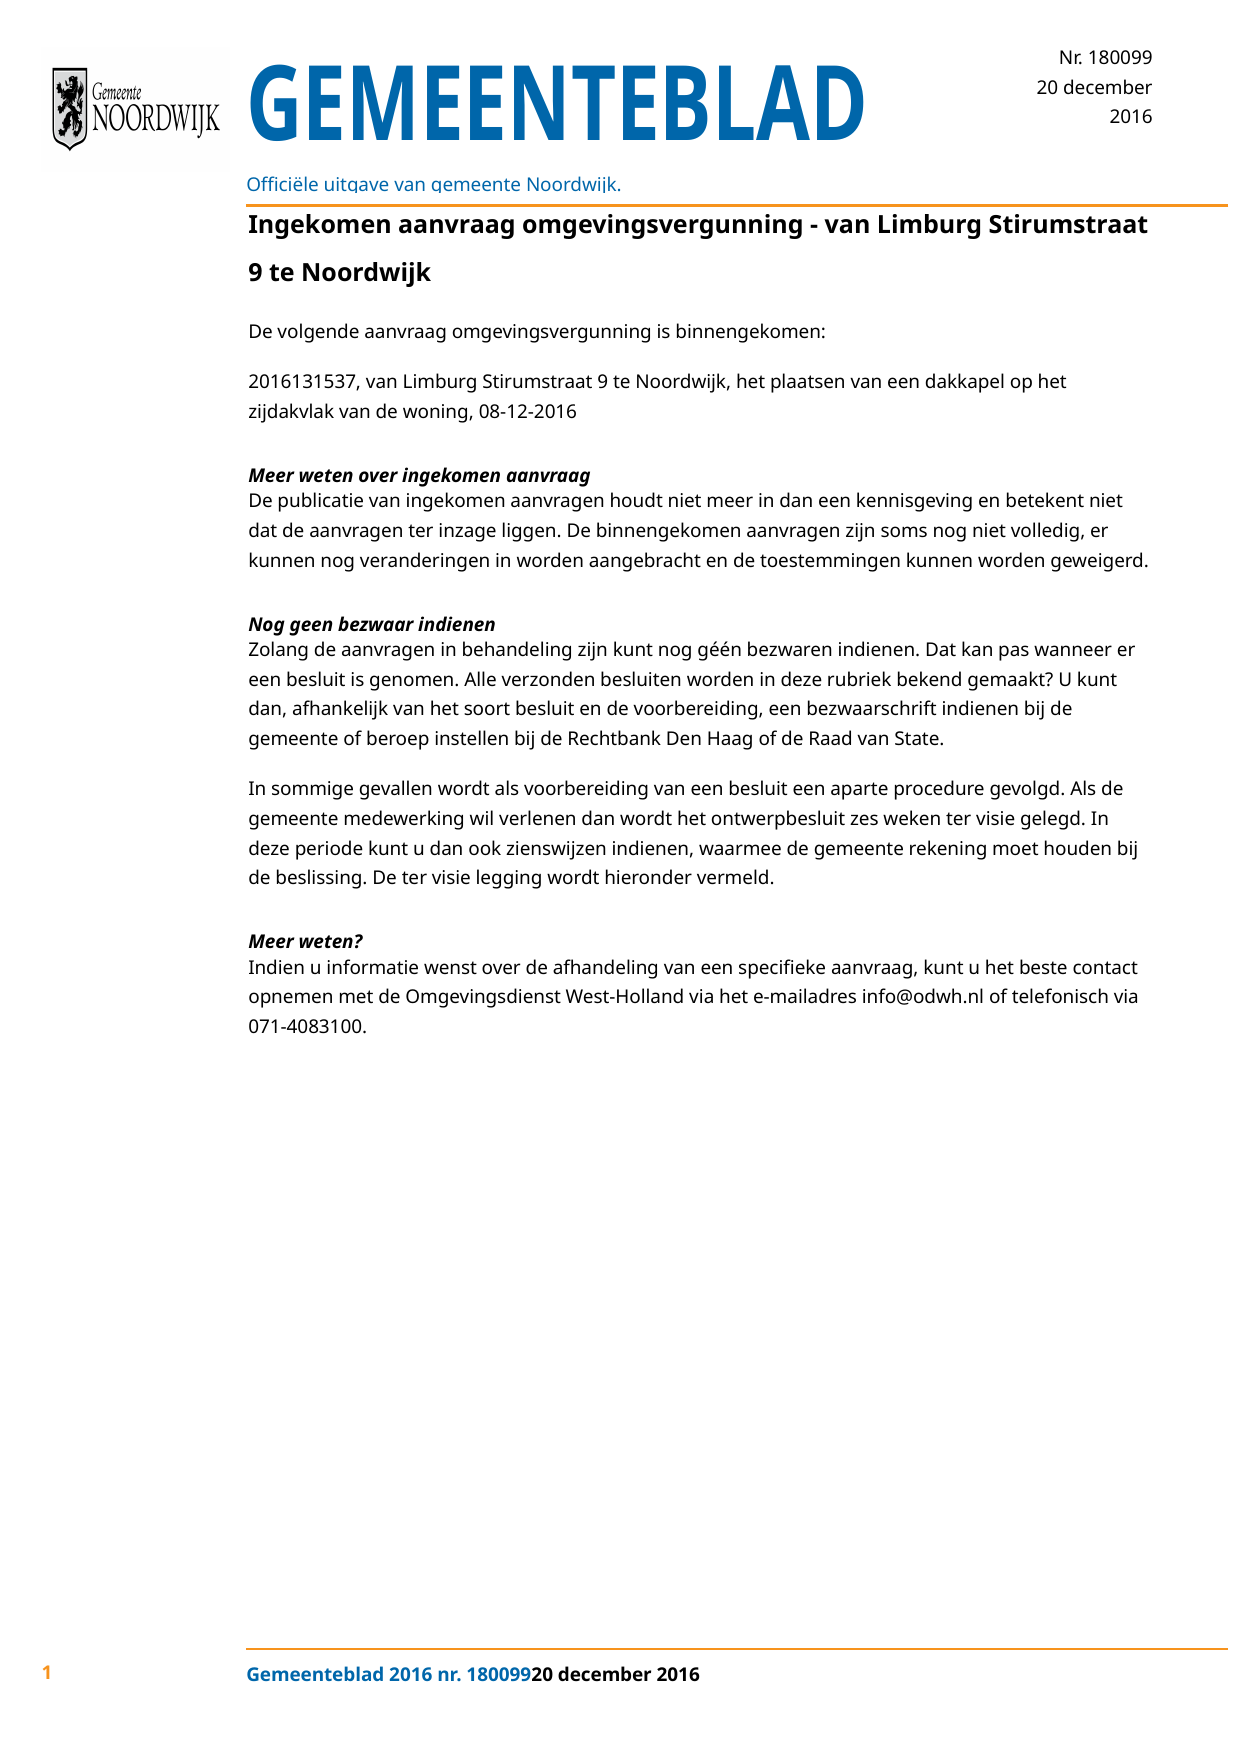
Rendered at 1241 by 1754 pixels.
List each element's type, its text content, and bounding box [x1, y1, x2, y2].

text De publicatie van ingekomen aanvragen houdt niet meer in dan een kennisgeving en betekent niet dat de aanvragen ter inzage liggen. De binnengekomen aanvragen zijn soms nog niet volledig, er kunnen nog veranderingen in worden aangebracht en de toestemmingen kunnen worden geweigerd. [248, 488, 1152, 572]
text In sommige gevallen wordt als voorbereiding van een besluit een aparte procedure gevolgd. Als de gemeente medewerking wil verlenen dan wordt het ontwerpbesluit zes weken ter visie gelegd. In deze periode kunt u dan ook zienswijzen indienen, waarmee de gemeente rekening moet houden bij de beslissing. De ter visie legging wordt hieronder vermeld. [248, 776, 1152, 890]
text 2016131537, van Limburg Stirumstraat 9 te Noordwijk, het plaatsen van een dakkapel op het zijdakvlak van de woning, 08-12-2016 [248, 368, 1152, 424]
text Indien u informatie wenst over de afhandeling van een specifieke aanvraag, kunt u het beste contact opnemen met de Omgevingsdienst West-Holland via het e-mailadres info@odwh.nl of telefonisch via 071-4083100. [248, 954, 1152, 1039]
text De volgende aanvraag omgevingsvergunning is binnengekomen: [248, 318, 1152, 344]
picture [41, 47, 231, 172]
text Nog geen bezwaar indienen [248, 611, 1152, 636]
text Zolang de aanvragen in behandeling zijn kunt nog géén bezwaren indienen. Dat kan pas wanneer er een besluit is genomen. Alle verzonden besluiten worden in deze rubriek bekend gemaakt? U kunt dan, afhankelijk van het soort besluit en de voorbereiding, een bezwaarschrift indienen bij de gemeente of beroep instellen bij de Rechtbank Den Haag of de Raad van State. [248, 636, 1152, 751]
text Meer weten? [248, 928, 1152, 954]
text Meer weten over ingekomen aanvraag [248, 462, 1152, 488]
text Ingekomen aanvraag omgevingsvergunning - van Limburg Stirumstraat 9 te Noordwijk [248, 207, 1152, 288]
